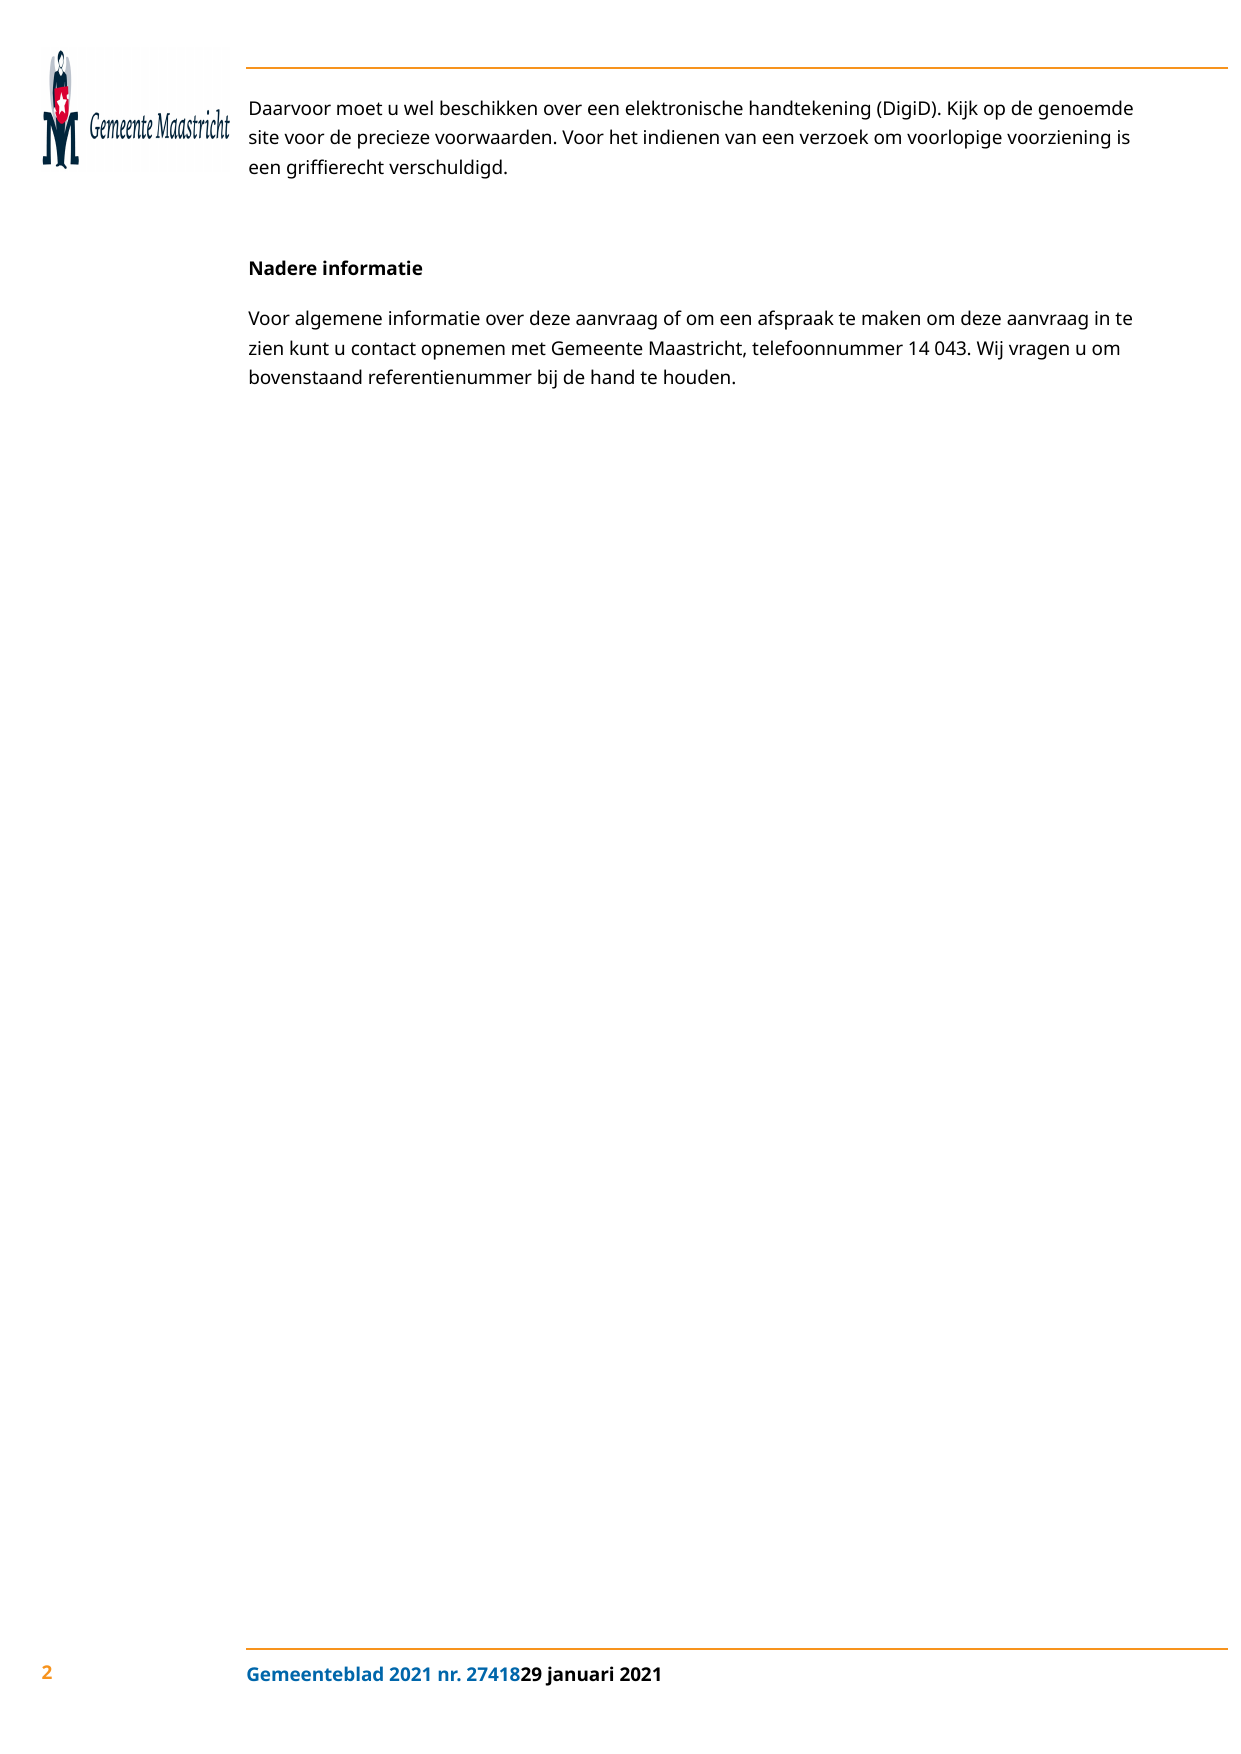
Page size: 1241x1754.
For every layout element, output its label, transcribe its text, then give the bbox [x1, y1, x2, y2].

text Nadere informatie [248, 255, 1152, 281]
text Voor algemene informatie over deze aanvraag of om een afspraak te maken om deze aanvraag in te zien kunt u contact opnemen met Gemeente Maastricht, telefoonnummer 14 043. Wij vragen u om bovenstaand referentienummer bij de hand te houden. [248, 305, 1152, 390]
text Daarvoor moet u wel beschikken over een elektronische handtekening (DigiD). Kijk op de genoemde site voor de precieze voorwaarden. Voor het indienen van een verzoek om voorlopige voorziening is een griffierecht verschuldigd. [248, 95, 1152, 180]
picture [41, 47, 231, 172]
